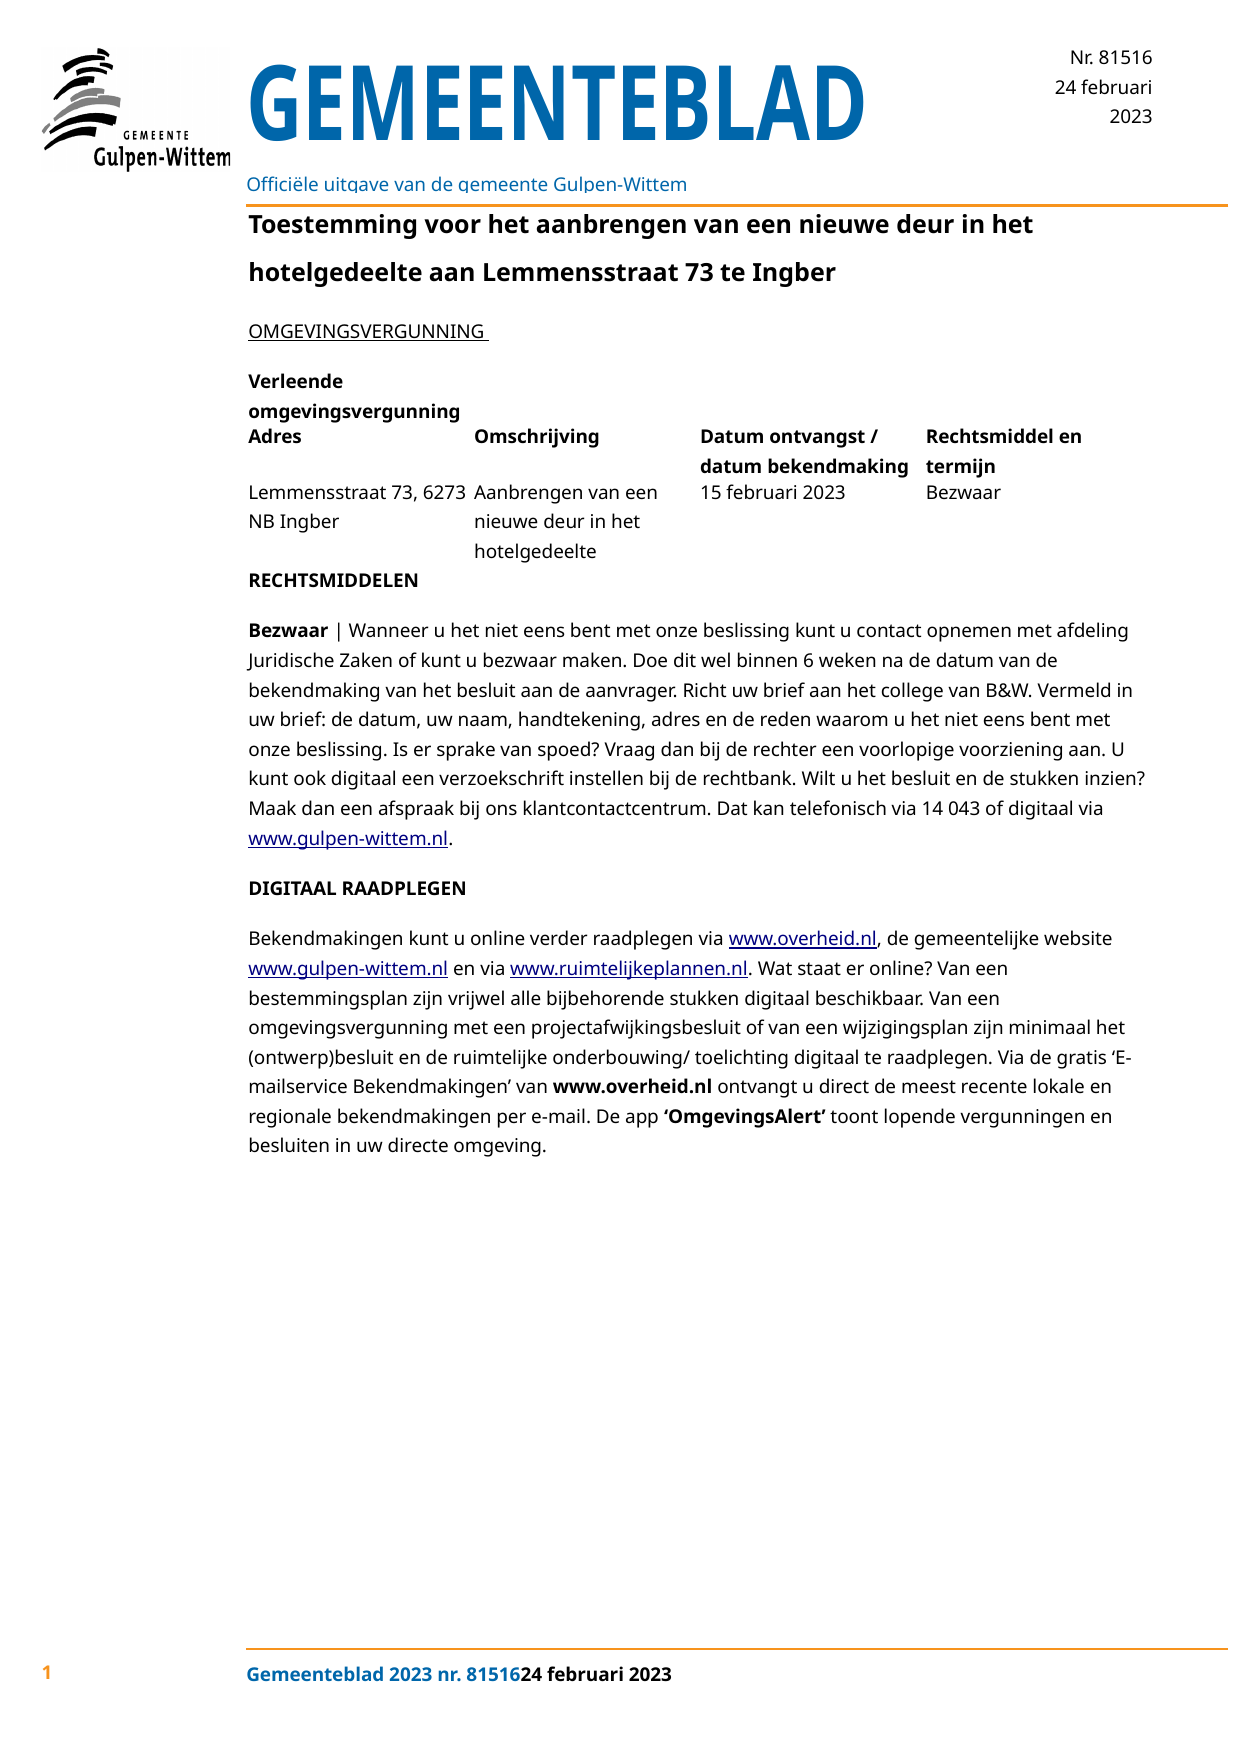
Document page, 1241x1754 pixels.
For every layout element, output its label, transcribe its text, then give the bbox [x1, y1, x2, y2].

table_header Verleende omgevingsvergunning [248, 369, 474, 424]
text Bezwaar | Wanneer u het niet eens bent met onze beslissing kunt u contact opnemen met afdeling Juridische Zaken of kunt u bezwaar maken. Doe dit wel binnen 6 weken na de datum van de bekendmaking van het besluit aan de aanvrager. Richt uw brief aan het college van B&W. Vermeld in uw brief: de datum, uw naam, handtekening, adres en de reden waarom u het niet eens bent met onze beslissing. Is er sprake van spoed? Vraag dan bij de rechter een voorlopige voorziening aan. U kunt ook digitaal een verzoekschrift instellen bij de rechtbank. Wilt u het besluit en de stukken inzien? Maak dan een afspraak bij ons klantcontactcentrum. Dat kan telefonisch via 14 043 of digitaal via www.gulpen-wittem.nl. [248, 618, 1152, 850]
table_cell Rechtsmiddel en termijn [926, 424, 1152, 479]
table_cell Lemmensstraat 73, 6273 NB Ingber [248, 479, 474, 564]
text RECHTSMIDDELEN [248, 567, 1152, 593]
table_header [474, 369, 700, 424]
table_cell Aanbrengen van een nieuwe deur in het hotelgedeelte [474, 479, 700, 564]
table_cell Omschrijving [474, 424, 700, 479]
table_header [700, 369, 926, 424]
table_header [926, 369, 1152, 424]
table_cell Adres [248, 424, 474, 479]
text DIGITAAL RAADPLEGEN [248, 875, 1152, 901]
text OMGEVINGSVERGUNNING [248, 318, 1152, 344]
picture [41, 47, 231, 172]
table_cell 15 februari 2023 [700, 479, 926, 564]
text Toestemming voor het aanbrengen van een nieuwe deur in het hotelgedeelte aan Lemmensstraat 73 te Ingber [248, 207, 1152, 288]
table_cell Datum ontvangst / datum bekendmaking [700, 424, 926, 479]
text Bekendmakingen kunt u online verder raadplegen via www.overheid.nl, de gemeentelijke website www.gulpen-wittem.nl en via www.ruimtelijkeplannen.nl. Wat staat er online? Van een bestemmingsplan zijn vrijwel alle bijbehorende stukken digitaal beschikbaar. Van een omgevingsvergunning met een projectafwijkingsbesluit of van een wijzigingsplan zijn minimaal het (ontwerp)besluit en de ruimtelijke onderbouwing/ toelichting digitaal te raadplegen. Via de gratis ‘E-mailservice Bekendmakingen’ van www.overheid.nl ontvangt u direct de meest recente lokale en regionale bekendmakingen per e-mail. De app ‘OmgevingsAlert’ toont lopende vergunningen en besluiten in uw directe omgeving. [248, 926, 1152, 1158]
table_cell Bezwaar [926, 479, 1152, 564]
